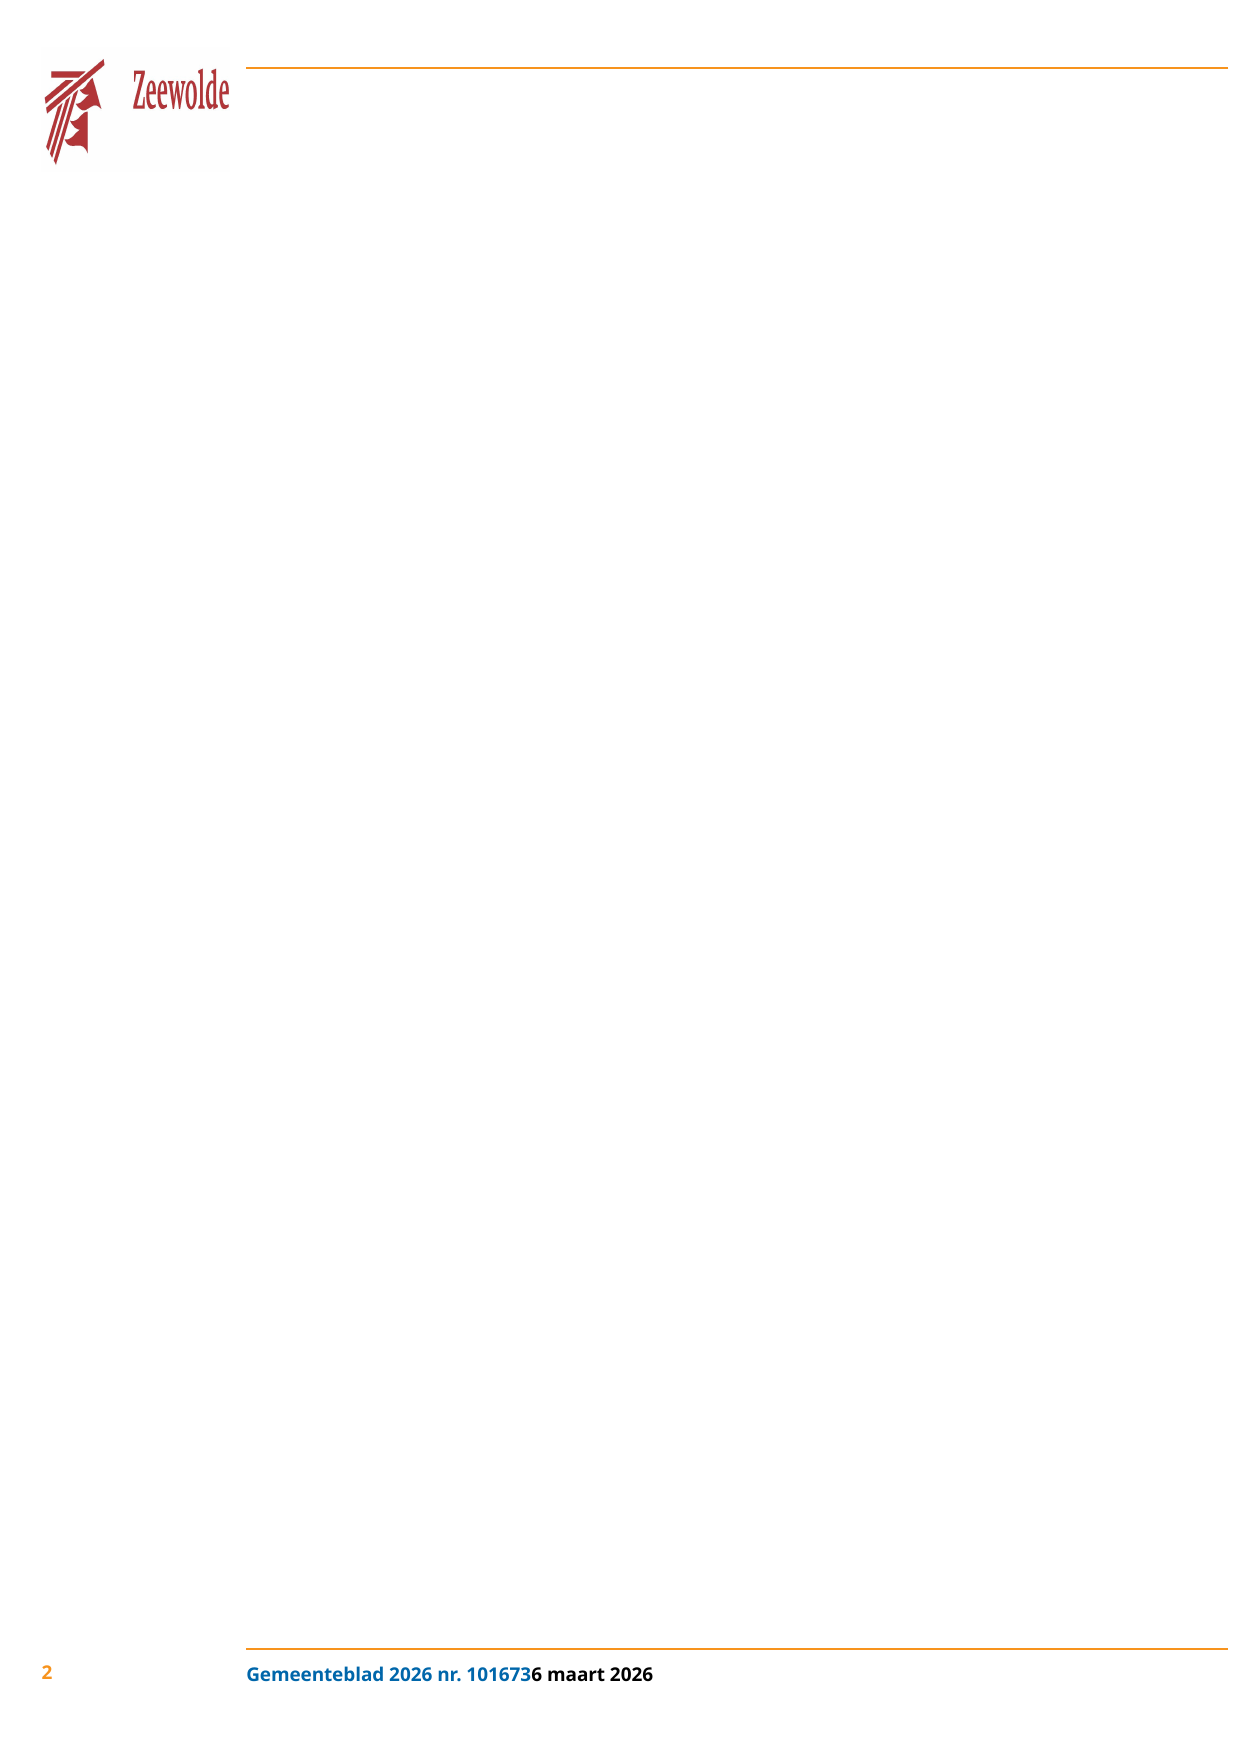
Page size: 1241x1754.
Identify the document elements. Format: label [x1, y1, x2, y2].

picture [41, 47, 231, 172]
